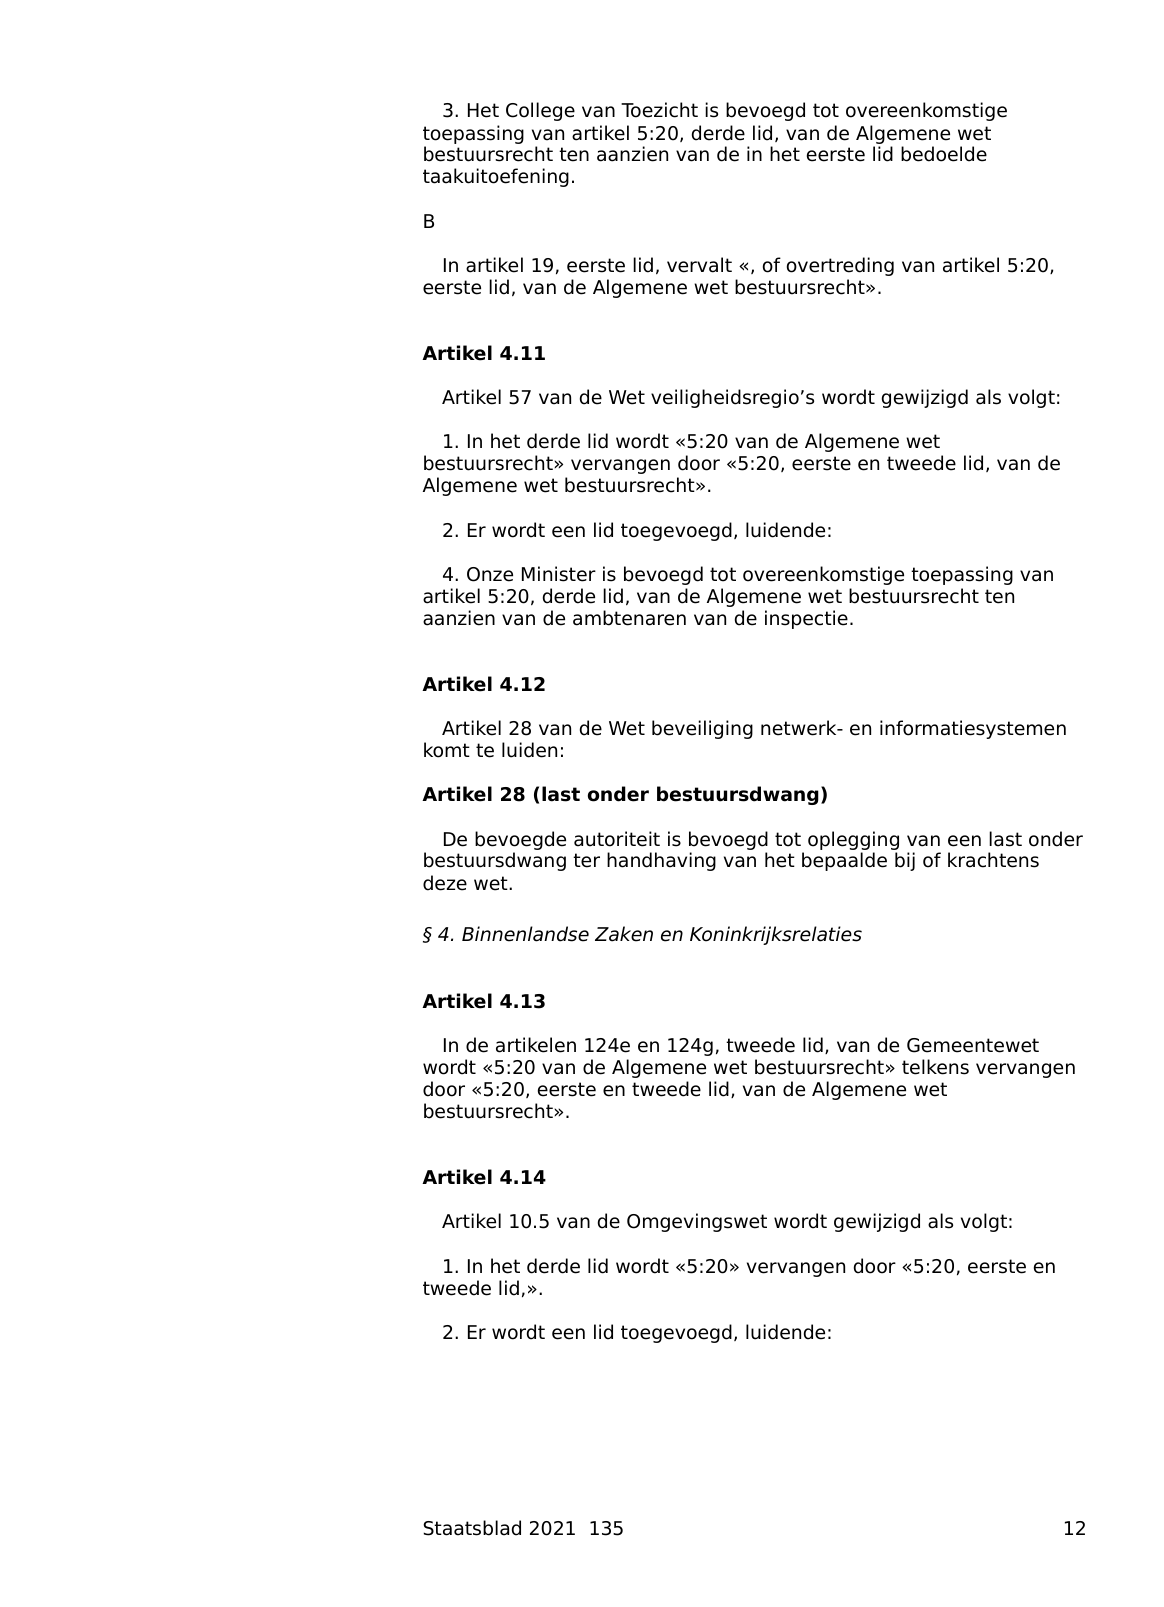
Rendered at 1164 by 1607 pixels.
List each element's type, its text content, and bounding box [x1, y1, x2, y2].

subtitle § 4. Binnenlandse Zaken en Koninkrijksrelaties [422, 924, 1087, 946]
text 1. In het derde lid wordt «5:20 van de Algemene wet bestuursrecht» vervangen door «5:20, eerste en tweede lid, van de Algemene wet bestuursrecht». [422, 431, 1087, 497]
text Artikel 57 van de Wet veiligheidsregio’s wordt gewijzigd als volgt: [422, 387, 1087, 409]
text 2. Er wordt een lid toegevoegd, luidende: [422, 1322, 1087, 1344]
text B [422, 211, 1087, 232]
text 1. In het derde lid wordt «5:20» vervangen door «5:20, eerste en tweede lid,». [422, 1256, 1087, 1299]
text Artikel 10.5 van de Omgevingswet wordt gewijzigd als volgt: [422, 1211, 1087, 1233]
text Artikel 28 van de Wet beveiliging netwerk- en informatiesystemen komt te luiden: [422, 718, 1087, 762]
subtitle Artikel 4.11 [422, 343, 1087, 365]
subtitle Artikel 4.14 [422, 1167, 1087, 1189]
text De bevoegde autoriteit is bevoegd tot oplegging van een last onder bestuursdwang ter handhaving van het bepaalde bij of krachtens deze wet. [422, 828, 1087, 894]
text 3. Het College van Toezicht is bevoegd tot overeenkomstige toepassing van artikel 5:20, derde lid, van de Algemene wet bestuursrecht ten aanzien van de in het eerste lid bedoelde taakuitoefening. [422, 100, 1087, 188]
subtitle Artikel 4.12 [422, 674, 1087, 696]
text In de artikelen 124e en 124g, tweede lid, van de Gemeentewet wordt «5:20 van de Algemene wet bestuursrecht» telkens vervangen door «5:20, eerste en tweede lid, van de Algemene wet bestuursrecht». [422, 1035, 1087, 1123]
text 2. Er wordt een lid toegevoegd, luidende: [422, 519, 1087, 541]
subtitle Artikel 28 (last onder bestuursdwang) [422, 784, 1087, 806]
subtitle Artikel 4.13 [422, 991, 1087, 1013]
text In artikel 19, eerste lid, vervalt «, of overtreding van artikel 5:20, eerste lid, van de Algemene wet bestuursrecht». [422, 255, 1087, 299]
text 4. Onze Minister is bevoegd tot overeenkomstige toepassing van artikel 5:20, derde lid, van de Algemene wet bestuursrecht ten aanzien van de ambtenaren van de inspectie. [422, 564, 1087, 629]
